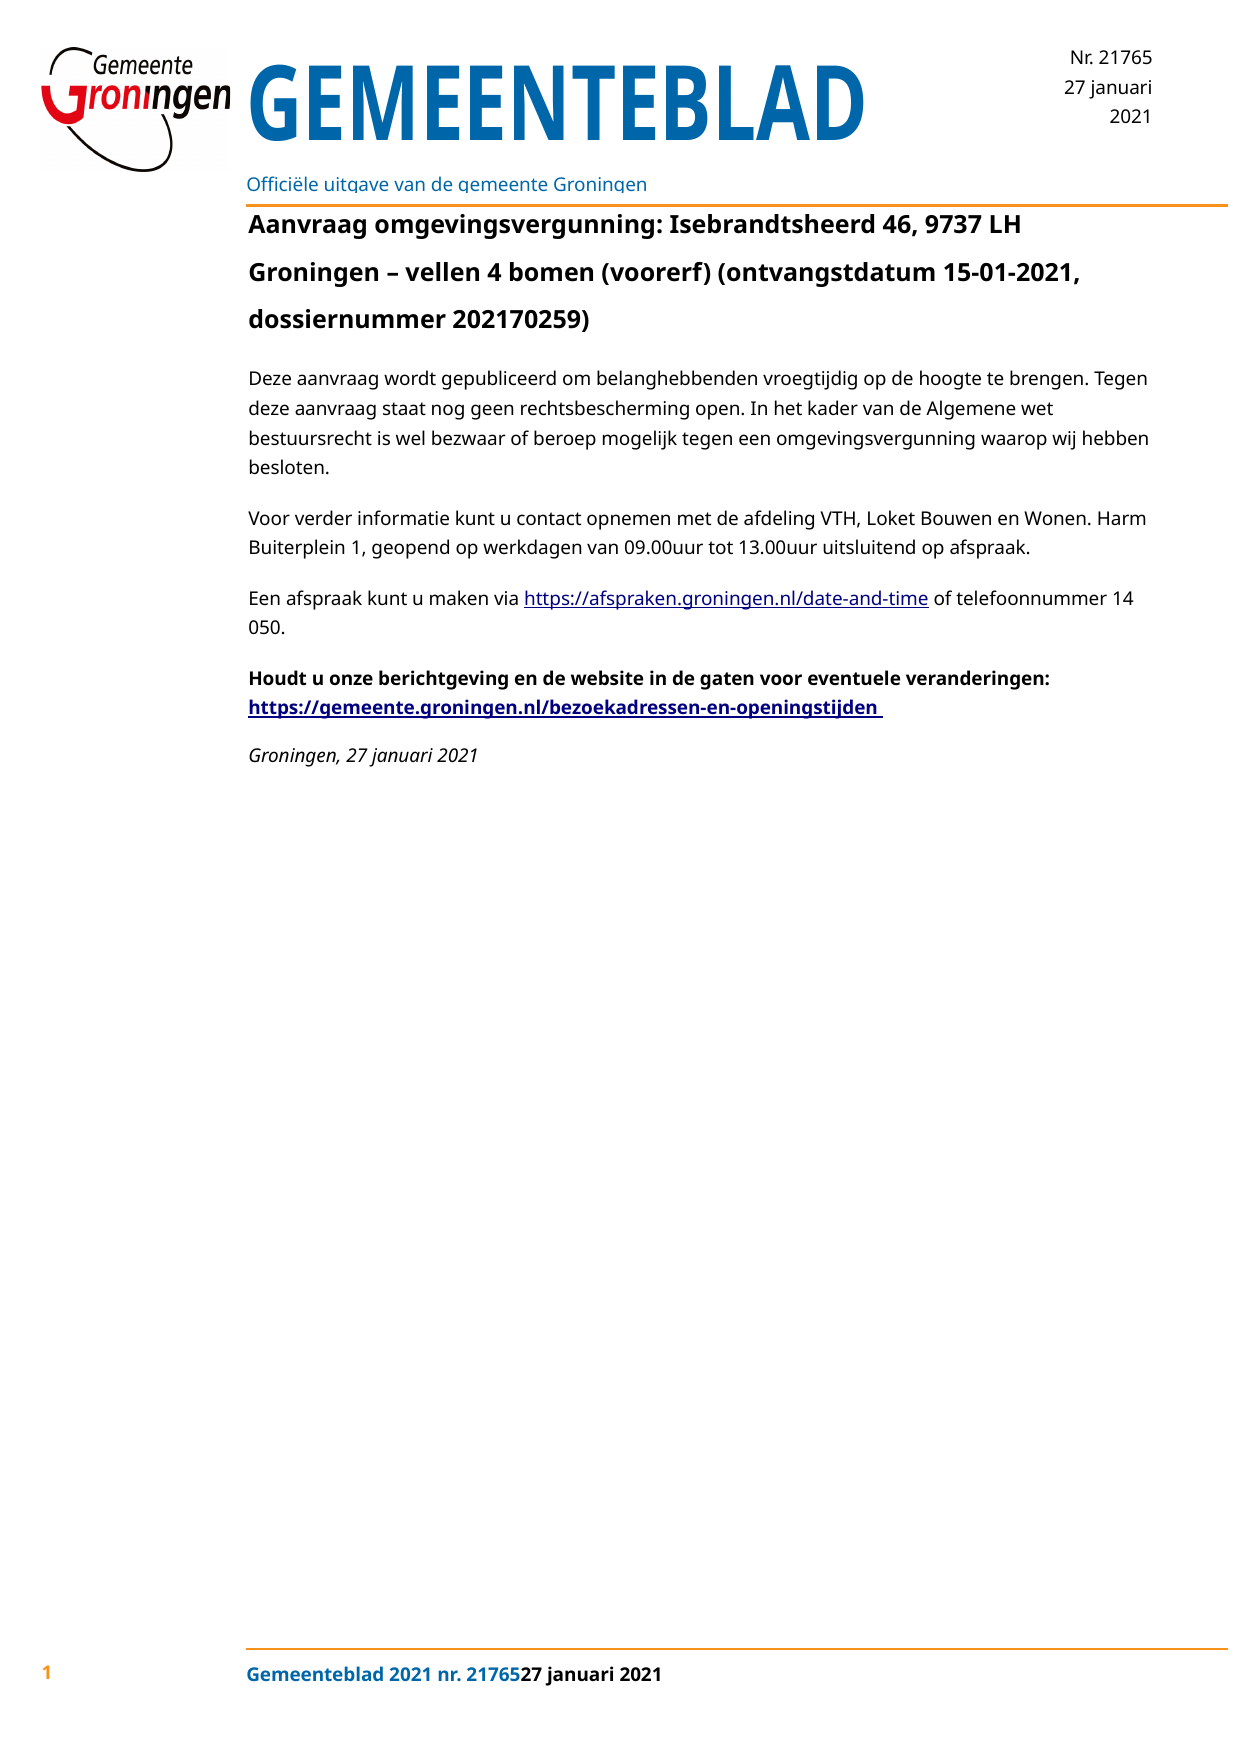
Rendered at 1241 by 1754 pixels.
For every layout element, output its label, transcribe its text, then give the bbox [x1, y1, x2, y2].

text Deze aanvraag wordt gepubliceerd om belanghebbenden vroegtijdig op de hoogte te brengen. Tegen deze aanvraag staat nog geen rechtsbescherming open. In het kader van de Algemene wet bestuursrecht is wel bezwaar of beroep mogelijk tegen een omgevingsvergunning waarop wij hebben besloten. [248, 366, 1152, 480]
text Groningen, 27 januari 2021 [248, 742, 1152, 768]
text Houdt u onze berichtgeving en de website in de gaten voor eventuele veranderingen: https://gemeente.groningen.nl/bezoekadressen-en-openingstijden [248, 665, 1152, 720]
text Een afspraak kunt u maken via https://afspraken.groningen.nl/date-and-time of telefoonnummer 14 050. [248, 585, 1152, 640]
picture [41, 47, 231, 172]
text Voor verder informatie kunt u contact opnemen met de afdeling VTH, Loket Bouwen en Wonen. Harm Buiterplein 1, geopend op werkdagen van 09.00uur tot 13.00uur uitsluitend op afspraak. [248, 505, 1152, 560]
text Aanvraag omgevingsvergunning: Isebrandtsheerd 46, 9737 LH Groningen – vellen 4 bomen (voorerf) (ontvangstdatum 15-01-2021, dossiernummer 202170259) [248, 207, 1152, 336]
